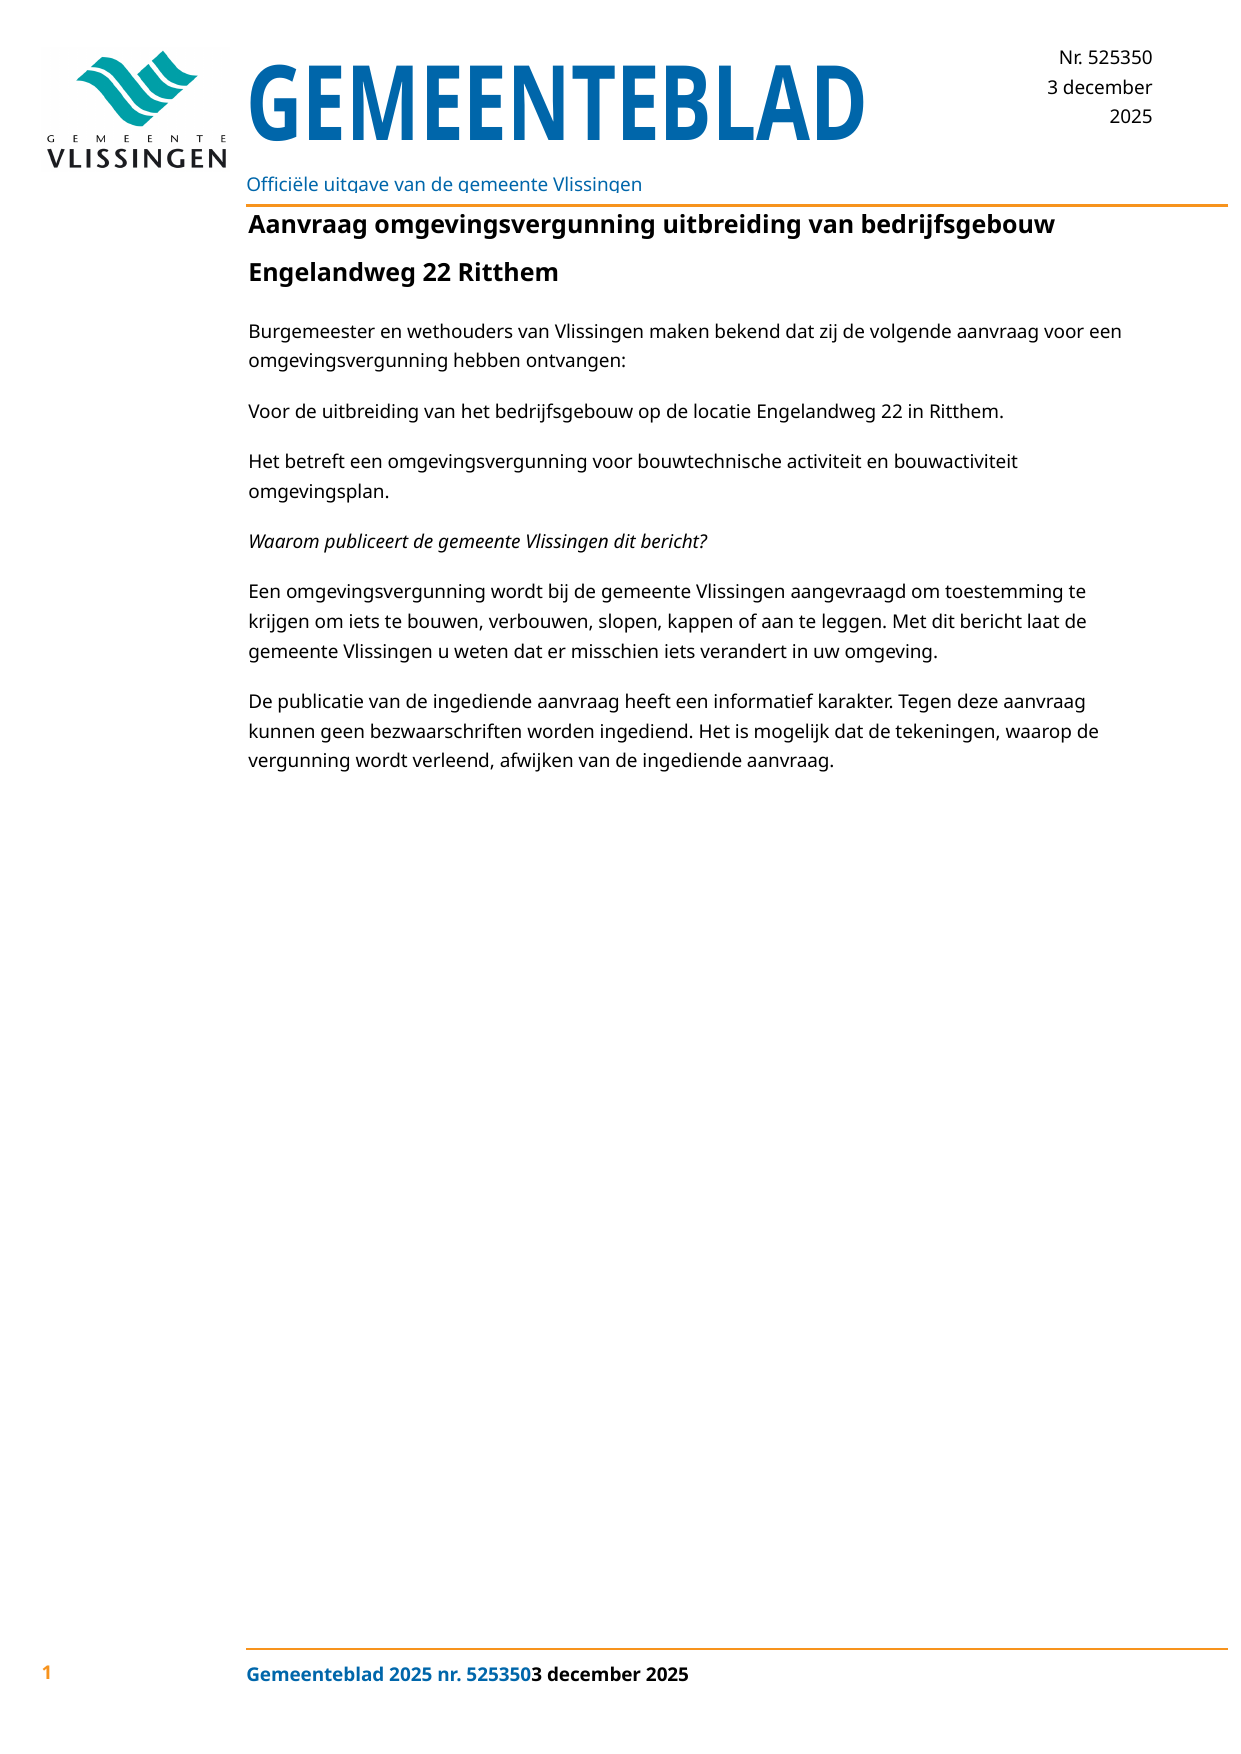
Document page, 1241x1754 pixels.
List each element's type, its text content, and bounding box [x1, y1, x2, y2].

text De publicatie van de ingediende aanvraag heeft een informatief karakter. Tegen deze aanvraag kunnen geen bezwaarschriften worden ingediend. Het is mogelijk dat de tekeningen, waarop de vergunning wordt verleend, afwijken van de ingediende aanvraag. [248, 688, 1152, 773]
text Aanvraag omgevingsvergunning uitbreiding van bedrijfsgebouw Engelandweg 22 Ritthem [248, 207, 1152, 288]
text Voor de uitbreiding van het bedrijfsgebouw op de locatie Engelandweg 22 in Ritthem. [248, 398, 1152, 424]
picture [41, 47, 231, 172]
text Waarom publiceert de gemeente Vlissingen dit bericht? [248, 528, 1152, 554]
text Een omgevingsvergunning wordt bij de gemeente Vlissingen aangevraagd om toestemming te krijgen om iets te bouwen, verbouwen, slopen, kappen of aan te leggen. Met dit bericht laat de gemeente Vlissingen u weten dat er misschien iets verandert in uw omgeving. [248, 579, 1152, 664]
text Burgemeester en wethouders van Vlissingen maken bekend dat zij de volgende aanvraag voor een omgevingsvergunning hebben ontvangen: [248, 318, 1152, 373]
text Het betreft een omgevingsvergunning voor bouwtechnische activiteit en bouwactiviteit omgevingsplan. [248, 448, 1152, 504]
